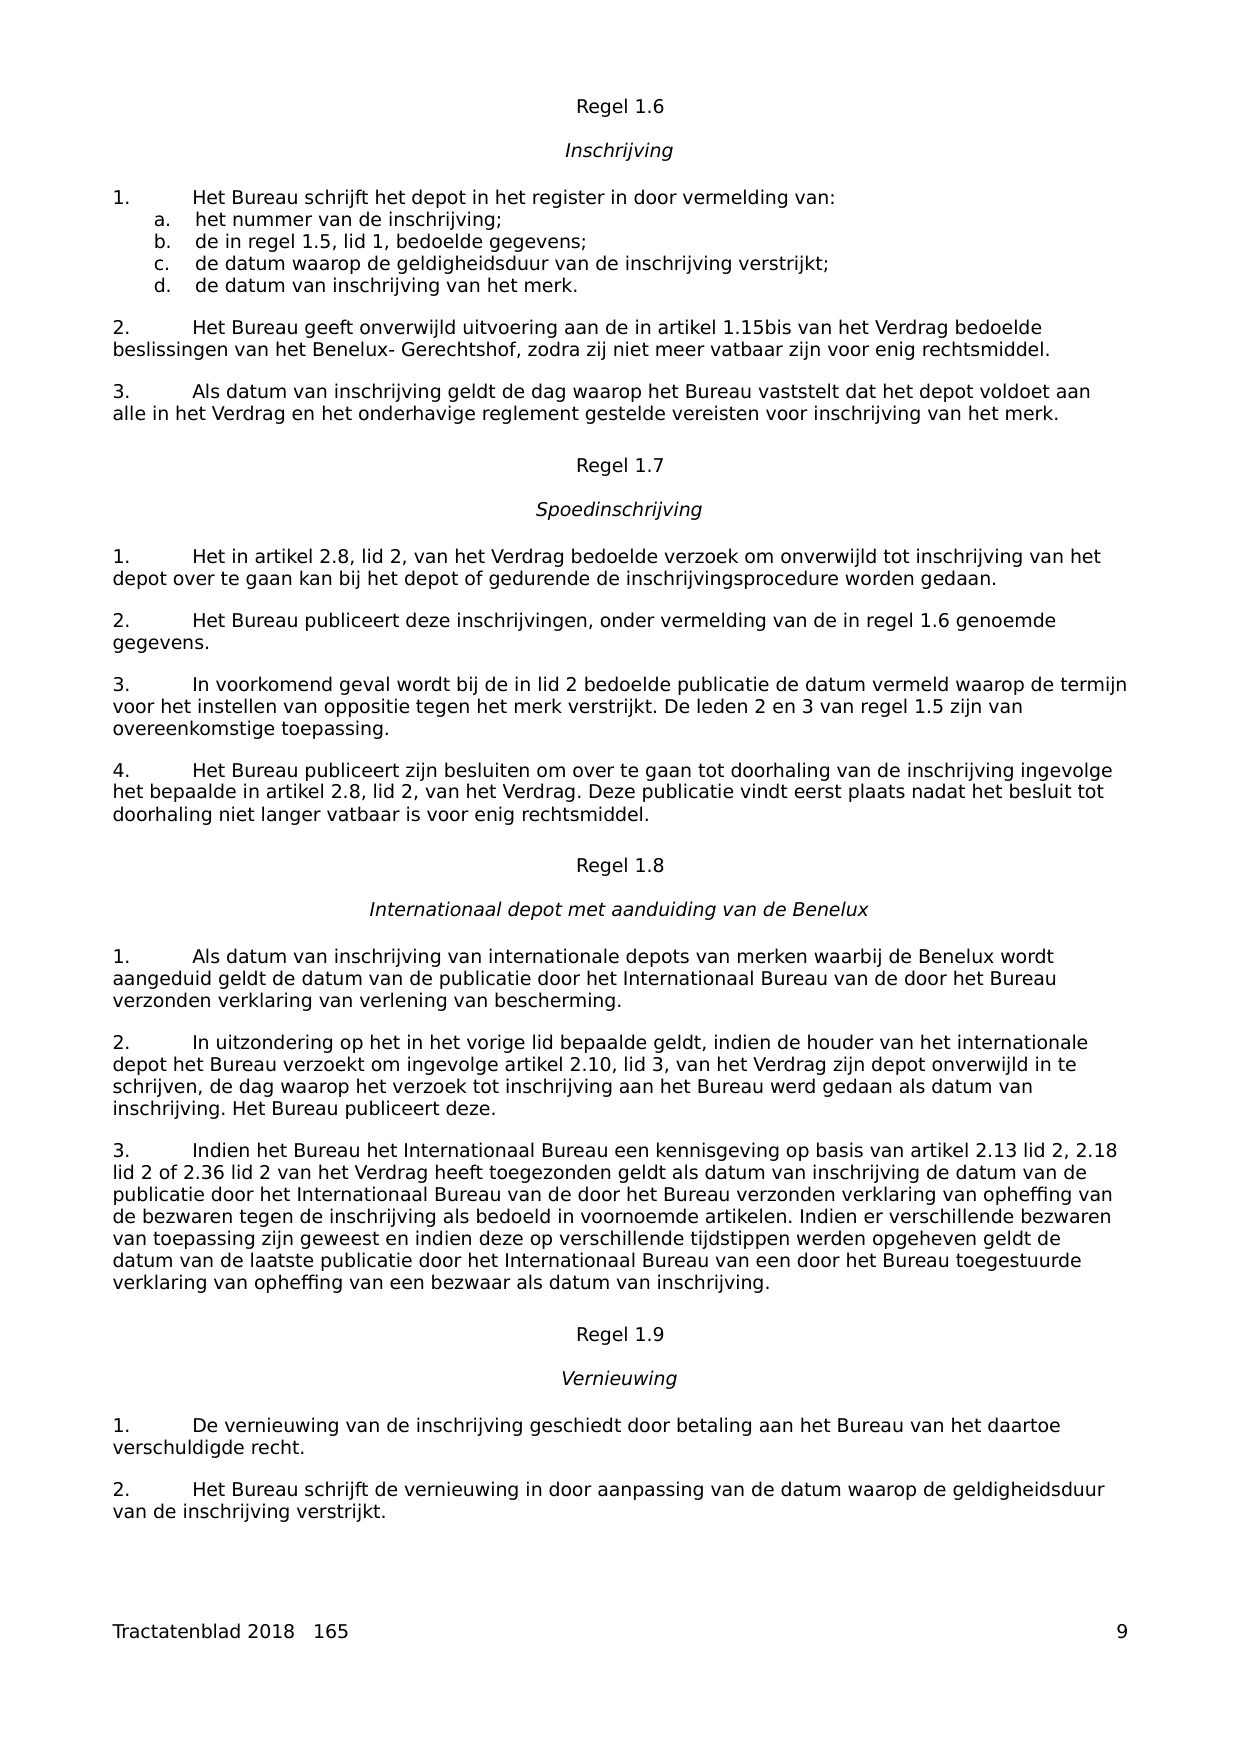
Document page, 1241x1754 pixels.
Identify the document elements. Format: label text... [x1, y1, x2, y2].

text 1. Het Bureau schrijft het depot in het register in door vermelding van: [112, 187, 1128, 209]
text a. het nummer van de inschrijving; [153, 209, 1128, 231]
text 2. Het Bureau schrijft de vernieuwing in door aanpassing van de datum waarop de geldigheidsduur van de inschrijving verstrijkt. [112, 1479, 1128, 1523]
text 2. Het Bureau publiceert deze inschrijvingen, onder vermelding van de in regel 1.6 genoemde gegevens. [112, 609, 1128, 653]
text 2. In uitzondering op het in het vorige lid bepaalde geldt, indien de houder van het internationale depot het Bureau verzoekt om ingevolge artikel 2.10, lid 3, van het Verdrag zijn depot onverwijld in te schrijven, de dag waarop het verzoek tot inschrijving aan het Bureau werd gedaan als datum van inschrijving. Het Bureau publiceert deze. [112, 1032, 1128, 1120]
text 1. Het in artikel 2.8, lid 2, van het Verdrag bedoelde verzoek om onverwijld tot inschrijving van het depot over te gaan kan bij het depot of gedurende de inschrijvingsprocedure worden gedaan. [112, 546, 1128, 589]
text 3. Indien het Bureau het Internationaal Bureau een kennisgeving op basis van artikel 2.13 lid 2, 2.18 lid 2 of 2.36 lid 2 van het Verdrag heeft toegezonden geldt als datum van inschrijving de datum van de publicatie door het Internationaal Bureau van de door het Bureau verzonden verklaring van opheffing van de bezwaren tegen de inschrijving als bedoeld in voornoemde artikelen. Indien er verschillende bezwaren van toepassing zijn geweest en indien deze op verschillende tijdstippen werden opgeheven geldt de datum van de laatste publicatie door het Internationaal Bureau van een door het Bureau toegestuurde verklaring van opheffing van een bezwaar als datum van inschrijving. [112, 1140, 1128, 1294]
subtitle Regel 1.7 Spoedinschrijving [112, 455, 1128, 521]
text 2. Het Bureau geeft onverwijld uitvoering aan de in artikel 1.15bis van het Verdrag bedoelde beslissingen van het Benelux- Gerechtshof, zodra zij niet meer vatbaar zijn voor enig rechtsmiddel. [112, 317, 1128, 361]
text 3. Als datum van inschrijving geldt de dag waarop het Bureau vaststelt dat het depot voldoet aan alle in het Verdrag en het onderhavige reglement gestelde vereisten voor inschrijving van het merk. [112, 381, 1128, 425]
text 3. In voorkomend geval wordt bij de in lid 2 bedoelde publicatie de datum vermeld waarop de termijn voor het instellen van oppositie tegen het merk verstrijkt. De leden 2 en 3 van regel 1.5 zijn van overeenkomstige toepassing. [112, 673, 1128, 739]
text b. de in regel 1.5, lid 1, bedoelde gegevens; [153, 231, 1128, 253]
text 1. De vernieuwing van de inschrijving geschiedt door betaling aan het Bureau van het daartoe verschuldigde recht. [112, 1415, 1128, 1459]
text 1. Als datum van inschrijving van internationale depots van merken waarbij de Benelux wordt aangeduid geldt de datum van de publicatie door het Internationaal Bureau van de door het Bureau verzonden verklaring van verlening van bescherming. [112, 946, 1128, 1012]
subtitle Regel 1.6 Inschrijving [112, 96, 1128, 162]
subtitle Regel 1.9 Vernieuwing [112, 1324, 1128, 1390]
text d. de datum van inschrijving van het merk. [153, 275, 1128, 297]
text c. de datum waarop de geldigheidsduur van de inschrijving verstrijkt; [153, 253, 1128, 275]
subtitle Regel 1.8 Internationaal depot met aanduiding van de Benelux [112, 855, 1128, 921]
text 4. Het Bureau publiceert zijn besluiten om over te gaan tot doorhaling van de inschrijving ingevolge het bepaalde in artikel 2.8, lid 2, van het Verdrag. Deze publicatie vindt eerst plaats nadat het besluit tot doorhaling niet langer vatbaar is voor enig rechtsmiddel. [112, 759, 1128, 825]
